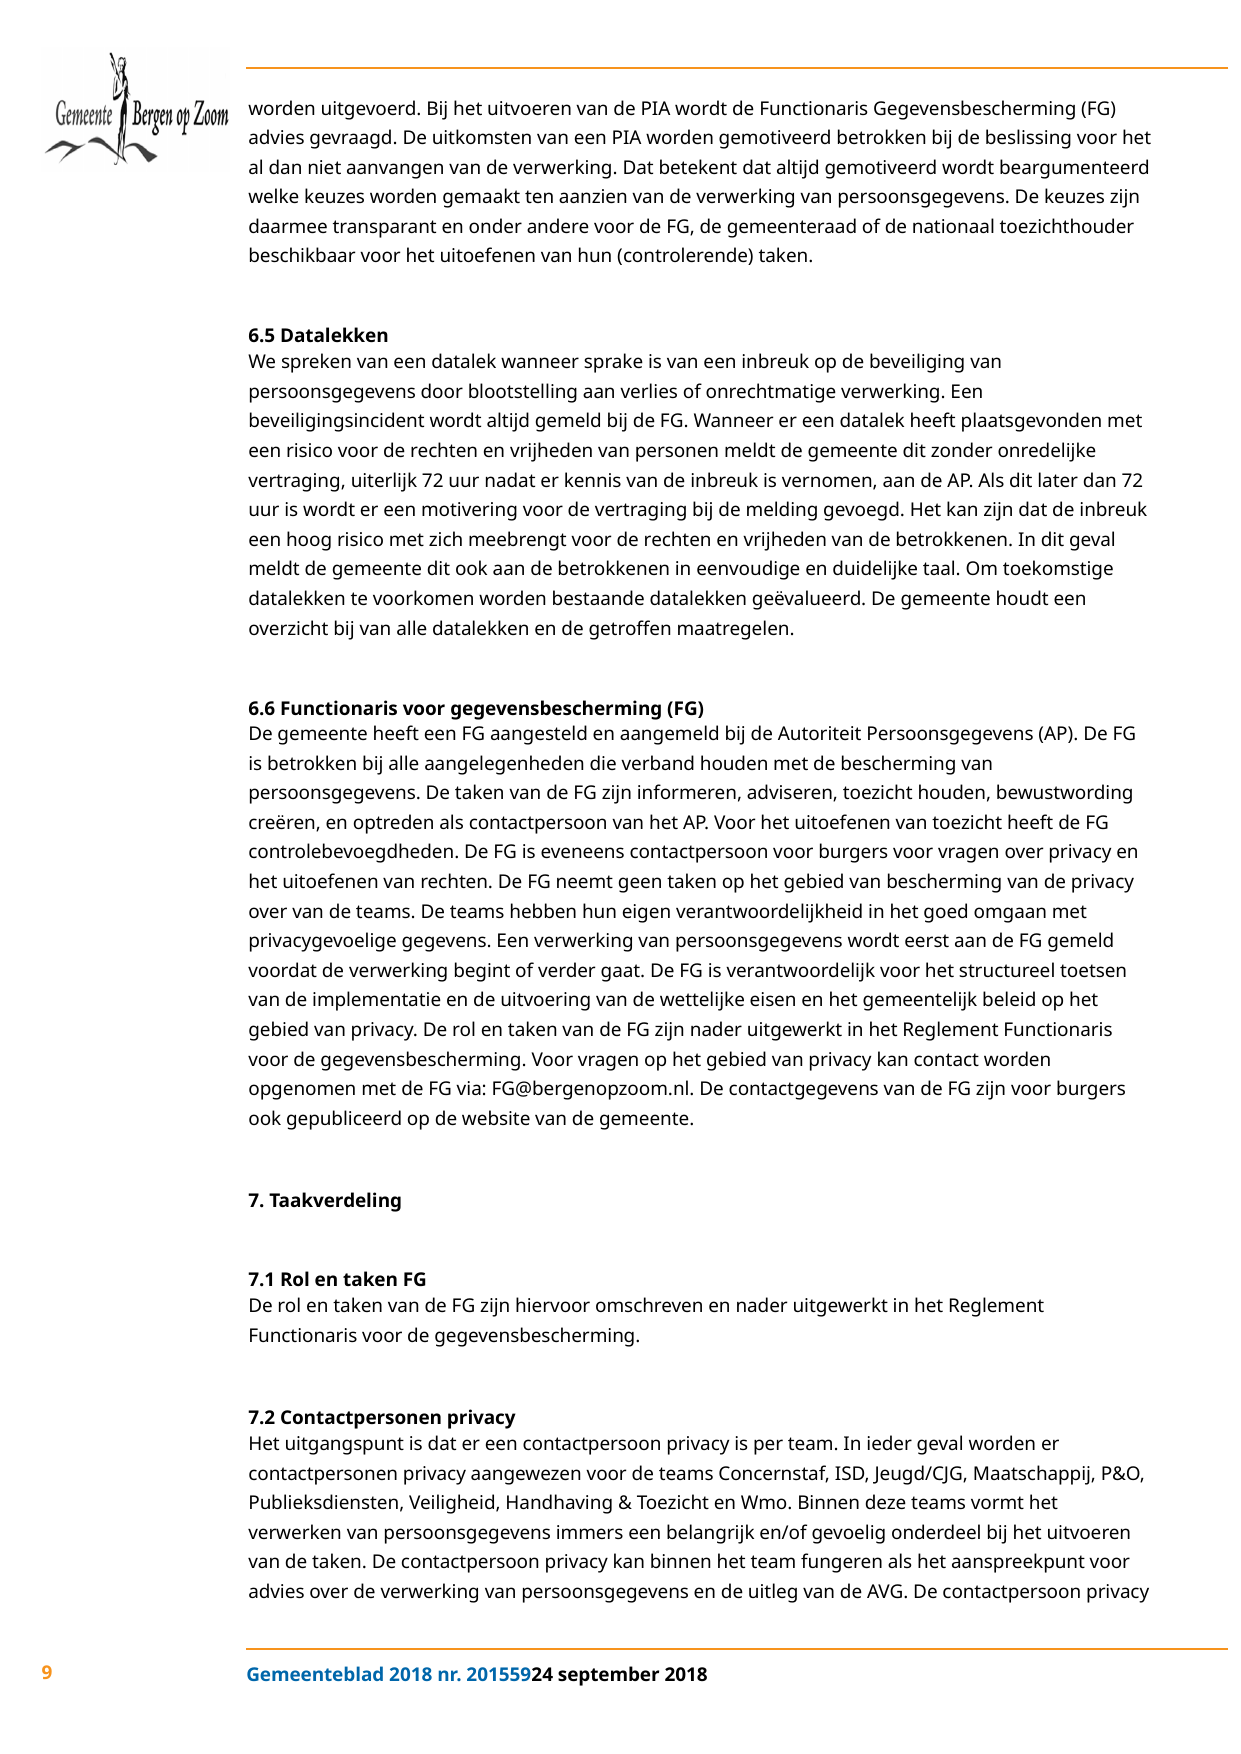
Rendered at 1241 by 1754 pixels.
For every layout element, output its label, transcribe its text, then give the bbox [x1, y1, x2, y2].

text We spreken van een datalek wanneer sprake is van een inbreuk op de beveiliging van persoonsgegevens door blootstelling aan verlies of onrechtmatige verwerking. Een beveiligingsincident wordt altijd gemeld bij de FG. Wanneer er een datalek heeft plaatsgevonden met een risico voor de rechten en vrijheden van personen meldt de gemeente dit zonder onredelijke vertraging, uiterlijk 72 uur nadat er kennis van de inbreuk is vernomen, aan de AP. Als dit later dan 72 uur is wordt er een motivering voor de vertraging bij de melding gevoegd. Het kan zijn dat de inbreuk een hoog risico met zich meebrengt voor de rechten en vrijheden van de betrokkenen. In dit geval meldt de gemeente dit ook aan de betrokkenen in eenvoudige en duidelijke taal. Om toekomstige datalekken te voorkomen worden bestaande datalekken geëvalueerd. De gemeente houdt een overzicht bij van alle datalekken en de getroffen maatregelen. [248, 348, 1152, 640]
text De gemeente heeft een FG aangesteld en aangemeld bij de Autoriteit Persoonsgegevens (AP). De FG is betrokken bij alle aangelegenheden die verband houden met de bescherming van persoonsgegevens. De taken van de FG zijn informeren, adviseren, toezicht houden, bewustwording creëren, en optreden als contactpersoon van het AP. Voor het uitoefenen van toezicht heeft de FG controlebevoegdheden. De FG is eveneens contactpersoon voor burgers voor vragen over privacy en het uitoefenen van rechten. De FG neemt geen taken op het gebied van bescherming van de privacy over van de teams. De teams hebben hun eigen verantwoordelijkheid in het goed omgaan met privacygevoelige gegevens. Een verwerking van persoonsgegevens wordt eerst aan de FG gemeld voordat de verwerking begint of verder gaat. De FG is verantwoordelijk voor het structureel toetsen van de implementatie en de uitvoering van de wettelijke eisen en het gemeentelijk beleid op het gebied van privacy. De rol en taken van de FG zijn nader uitgewerkt in het Reglement Functionaris voor de gegevensbescherming. Voor vragen op het gebied van privacy kan contact worden opgenomen met de FG via: FG@bergenopzoom.nl. De contactgegevens van de FG zijn voor burgers ook gepubliceerd op de website van de gemeente. [248, 720, 1152, 1131]
text worden uitgevoerd. Bij het uitvoeren van de PIA wordt de Functionaris Gegevensbescherming (FG) advies gevraagd. De uitkomsten van een PIA worden gemotiveerd betrokken bij de beslissing voor het al dan niet aanvangen van de verwerking. Dat betekent dat altijd gemotiveerd wordt beargumenteerd welke keuzes worden gemaakt ten aanzien van de verwerking van persoonsgegevens. De keuzes zijn daarmee transparant en onder andere voor de FG, de gemeenteraad of de nationaal toezichthouder beschikbaar voor het uitoefenen van hun (controlerende) taken. [248, 95, 1152, 268]
text 7. Taakverdeling [248, 1185, 1152, 1213]
text 6.5 Datalekken [248, 323, 1152, 348]
text De rol en taken van de FG zijn hiervoor omschreven en nader uitgewerkt in het Reglement Functionaris voor de gegevensbescherming. [248, 1292, 1152, 1348]
text 6.6 Functionaris voor gegevensbescherming (FG) [248, 695, 1152, 720]
picture [41, 47, 231, 172]
text 7.1 Rol en taken FG [248, 1264, 1152, 1292]
text 7.2 Contactpersonen privacy [248, 1402, 1152, 1430]
text Het uitgangspunt is dat er een contactpersoon privacy is per team. In ieder geval worden er contactpersonen privacy aangewezen voor de teams Concernstaf, ISD, Jeugd/CJG, Maatschappij, P&O, Publieksdiensten, Veiligheid, Handhaving & Toezicht en Wmo. Binnen deze teams vormt het verwerken van persoonsgegevens immers een belangrijk en/of gevoelig onderdeel bij het uitvoeren van de taken. De contactpersoon privacy kan binnen het team fungeren als het aanspreekpunt voor advies over de verwerking van persoonsgegevens en de uitleg van de AVG. De contactpersoon privacy [248, 1430, 1152, 1604]
